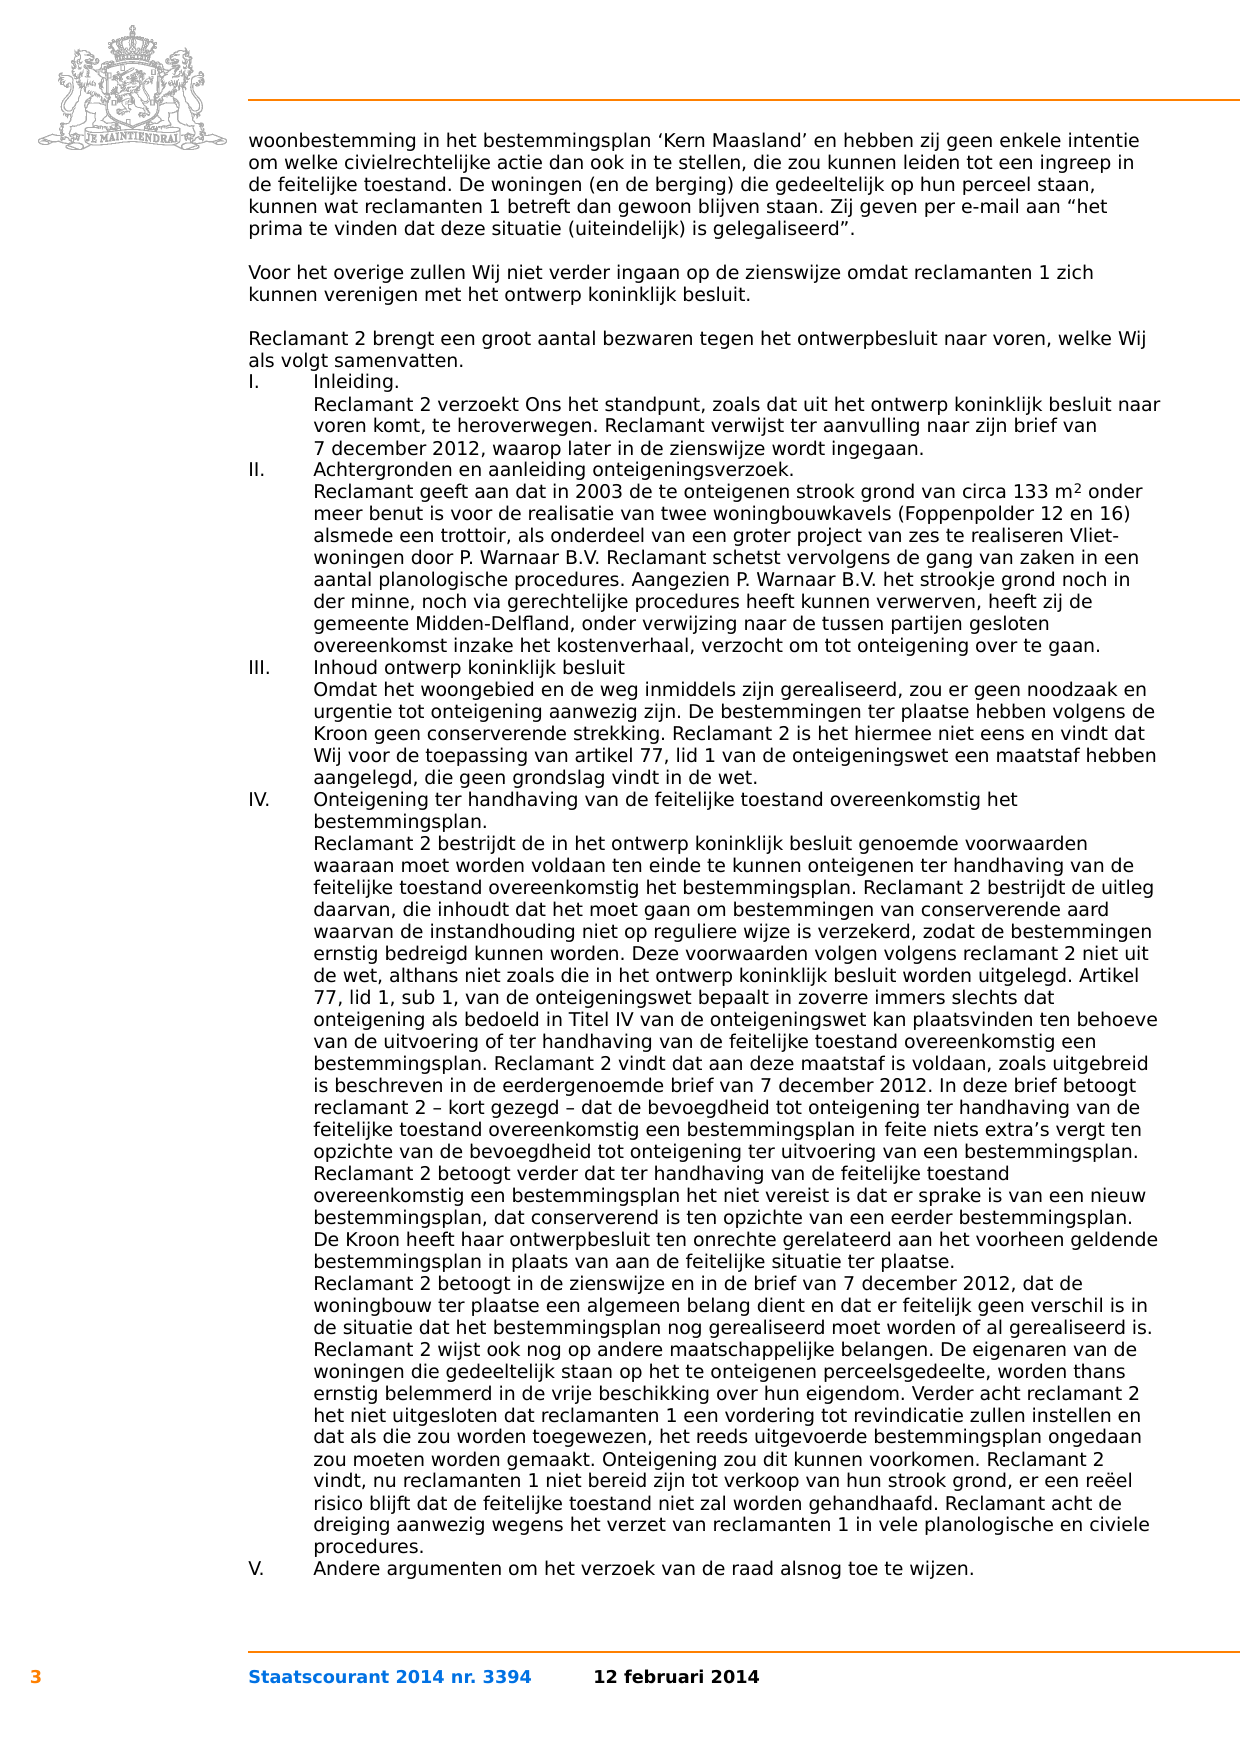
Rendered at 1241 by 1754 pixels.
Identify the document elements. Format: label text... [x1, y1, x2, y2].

text Omdat het woongebied en de weg inmiddels zijn gerealiseerd, zou er geen noodzaak en urgentie tot onteigening aanwezig zijn. De bestemmingen ter plaatse hebben volgens de Kroon geen conserverende strekking. Reclamant 2 is het hiermee niet eens en vindt dat Wij voor de toepassing van artikel 77, lid 1 van de onteigeningswet een maatstaf hebben aangelegd, die geen grondslag vindt in de wet. [313, 679, 1163, 789]
text Reclamant 2 brengt een groot aantal bezwaren tegen het ontwerpbesluit naar voren, welke Wij als volgt samenvatten. [248, 327, 1163, 371]
text V. Andere argumenten om het verzoek van de raad alsnog toe te wijzen. [248, 1558, 1163, 1580]
picture [38, 25, 227, 150]
text Reclamant 2 betoogt in de zienswijze en in de brief van 7 december 2012, dat de woningbouw ter plaatse een algemeen belang dient en dat er feitelijk geen verschil is in de situatie dat het bestemmingsplan nog gerealiseerd moet worden of al gerealiseerd is. Reclamant 2 wijst ook nog op andere maatschappelijke belangen. De eigenaren van de woningen die gedeeltelijk staan op het te onteigenen perceelsgedeelte, worden thans ernstig belemmerd in de vrije beschikking over hun eigendom. Verder acht reclamant 2 het niet uitgesloten dat reclamanten 1 een vordering tot revindicatie zullen instellen en dat als die zou worden toegewezen, het reeds uitgevoerde bestemmingsplan ongedaan zou moeten worden gemaakt. Onteigening zou dit kunnen voorkomen. Reclamant 2 vindt, nu reclamanten 1 niet bereid zijn tot verkoop van hun strook grond, er een reëel risico blijft dat de feitelijke toestand niet zal worden gehandhaafd. Reclamant acht de dreiging aanwezig wegens het verzet van reclamanten 1 in vele planologische en civiele procedures. [313, 1273, 1163, 1558]
text I. Inleiding. [248, 371, 1163, 393]
text IV. Onteigening ter handhaving van de feitelijke toestand overeenkomstig het bestemmingsplan. [248, 789, 1163, 833]
text woonbestemming in het bestemmingsplan ‘Kern Maasland’ en hebben zij geen enkele intentie om welke civielrechtelijke actie dan ook in te stellen, die zou kunnen leiden tot een ingreep in de feitelijke toestand. De woningen (en de berging) die gedeeltelijk op hun perceel staan, kunnen wat reclamanten 1 betreft dan gewoon blijven staan. Zij geven per e-mail aan “het prima te vinden dat deze situatie (uiteindelijk) is gelegaliseerd”. [248, 130, 1163, 240]
text III. Inhoud ontwerp koninklijk besluit [248, 657, 1163, 679]
text Reclamant geeft aan dat in 2003 de te onteigenen strook grond van circa 133 m2 onder meer benut is voor de realisatie van twee woningbouwkavels (Foppenpolder 12 en 16) alsmede een trottoir, als onderdeel van een groter project van zes te realiseren Vliet-woningen door P. Warnaar B.V. Reclamant schetst vervolgens de gang van zaken in een aantal planologische procedures. Aangezien P. Warnaar B.V. het strookje grond noch in der minne, noch via gerechtelijke procedures heeft kunnen verwerven, heeft zij de gemeente Midden-Delfland, onder verwijzing naar de tussen partijen gesloten overeenkomst inzake het kostenverhaal, verzocht om tot onteigening over te gaan. [313, 481, 1163, 657]
text II. Achtergronden en aanleiding onteigeningsverzoek. [248, 459, 1163, 481]
text Reclamant 2 verzoekt Ons het standpunt, zoals dat uit het ontwerp koninklijk besluit naar voren komt, te heroverwegen. Reclamant verwijst ter aanvulling naar zijn brief van 7 december 2012, waarop later in de zienswijze wordt ingegaan. [313, 393, 1163, 459]
text Reclamant 2 bestrijdt de in het ontwerp koninklijk besluit genoemde voorwaarden waaraan moet worden voldaan ten einde te kunnen onteigenen ter handhaving van de feitelijke toestand overeenkomstig het bestemmingsplan. Reclamant 2 bestrijdt de uitleg daarvan, die inhoudt dat het moet gaan om bestemmingen van conserverende aard waarvan de instandhouding niet op reguliere wijze is verzekerd, zodat de bestemmingen ernstig bedreigd kunnen worden. Deze voorwaarden volgen volgens reclamant 2 niet uit de wet, althans niet zoals die in het ontwerp koninklijk besluit worden uitgelegd. Artikel 77, lid 1, sub 1, van de onteigeningswet bepaalt in zoverre immers slechts dat onteigening als bedoeld in Titel IV van de onteigeningswet kan plaatsvinden ten behoeve van de uitvoering of ter handhaving van de feitelijke toestand overeenkomstig een bestemmingsplan. Reclamant 2 vindt dat aan deze maatstaf is voldaan, zoals uitgebreid is beschreven in de eerdergenoemde brief van 7 december 2012. In deze brief betoogt reclamant 2 – kort gezegd – dat de bevoegdheid tot onteigening ter handhaving van de feitelijke toestand overeenkomstig een bestemmingsplan in feite niets extra’s vergt ten opzichte van de bevoegdheid tot onteigening ter uitvoering van een bestemmingsplan. Reclamant 2 betoogt verder dat ter handhaving van de feitelijke toestand overeenkomstig een bestemmingsplan het niet vereist is dat er sprake is van een nieuw bestemmingsplan, dat conserverend is ten opzichte van een eerder bestemmingsplan. De Kroon heeft haar ontwerpbesluit ten onrechte gerelateerd aan het voorheen geldende bestemmingsplan in plaats van aan de feitelijke situatie ter plaatse. [313, 833, 1163, 1273]
text Voor het overige zullen Wij niet verder ingaan op de zienswijze omdat reclamanten 1 zich kunnen verenigen met het ontwerp koninklijk besluit. [248, 262, 1163, 306]
